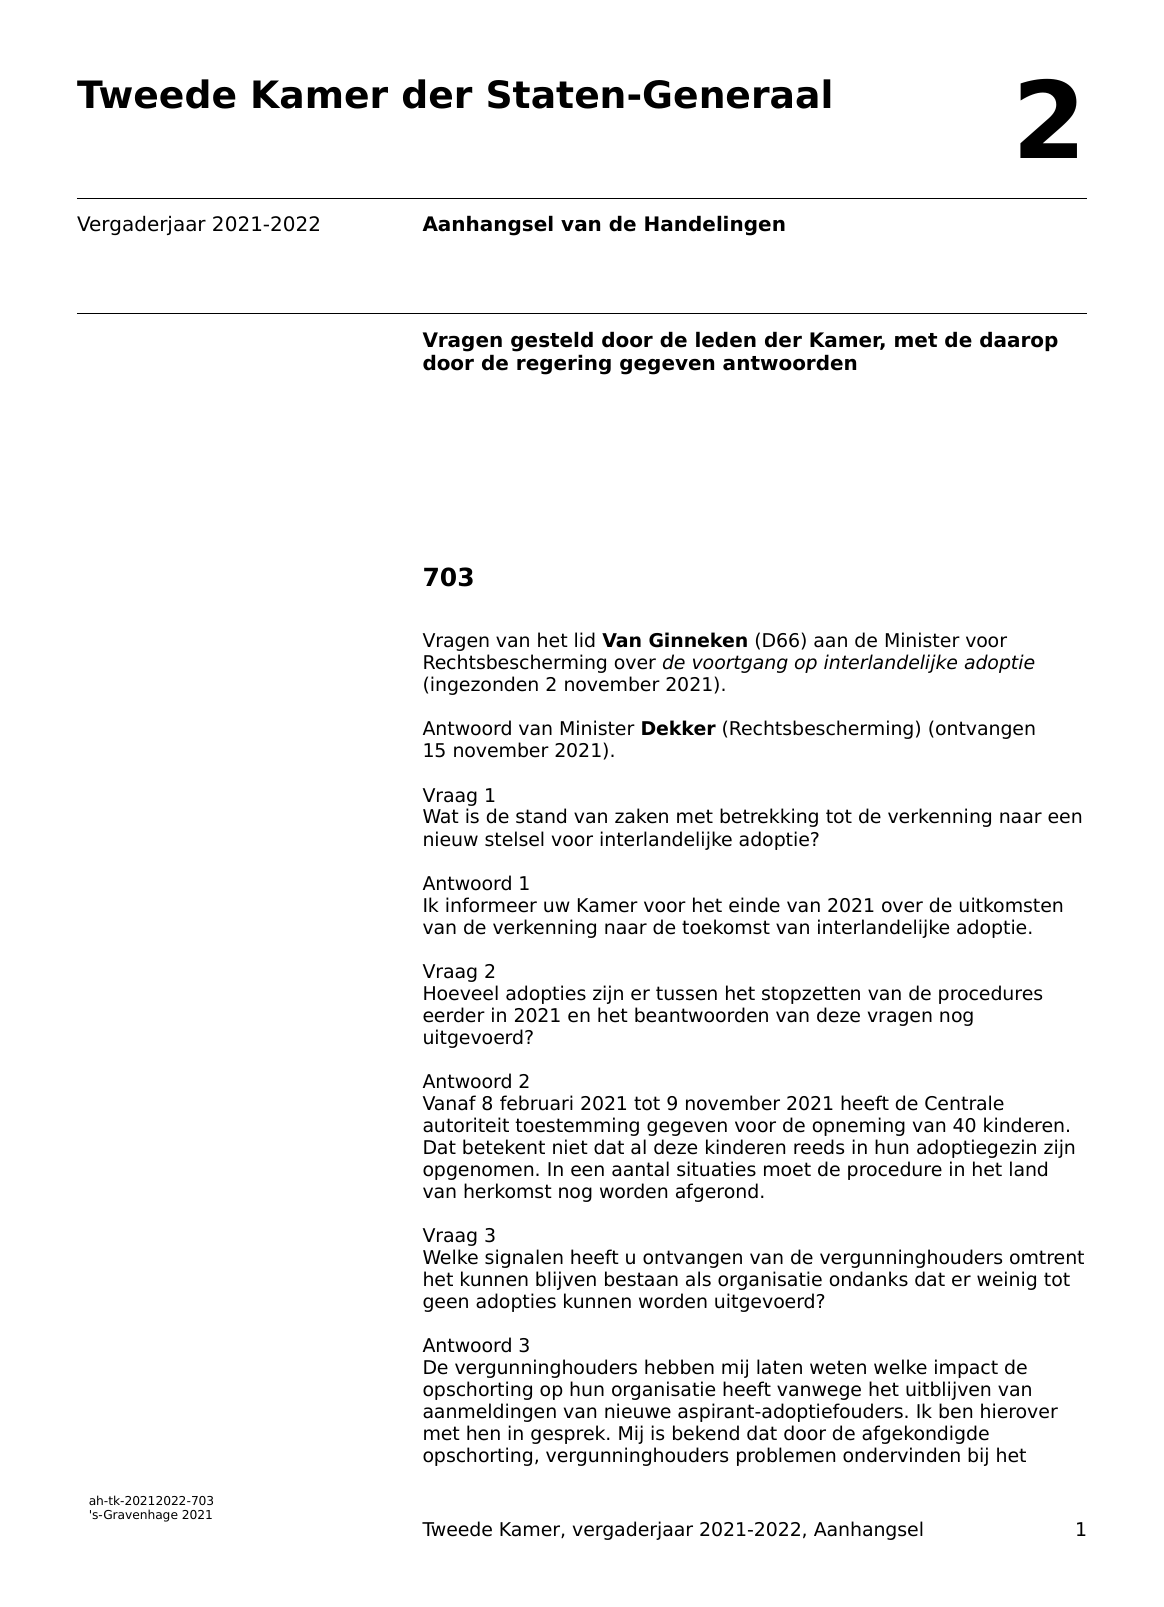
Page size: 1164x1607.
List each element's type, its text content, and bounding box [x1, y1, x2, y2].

table_cell Vergaderjaar 2021-2022 [77, 199, 422, 313]
text Wat is de stand van zaken met betrekking tot de verkenning naar een nieuw stelsel voor interlandelijke adoptie? [422, 806, 1087, 850]
text Vraag 3 [422, 1225, 1087, 1247]
text Vragen van het lid Van Ginneken (D66) aan de Minister voor Rechtsbescherming over de voortgang op interlandelijke adoptie (ingezonden 2 november 2021). [422, 630, 1087, 696]
table_header Tweede Kamer der Staten-Generaal [77, 59, 886, 198]
text Ik informeer uw Kamer voor het einde van 2021 over de uitkomsten van de verkenning naar de toekomst van interlandelijke adoptie. [422, 894, 1087, 938]
text Vanaf 8 februari 2021 tot 9 november 2021 heeft de Centrale autoriteit toestemming gegeven voor de opneming van 40 kinderen. Dat betekent niet dat al deze kinderen reeds in hun adoptiegezin zijn opgenomen. In een aantal situaties moet de procedure in het land van herkomst nog worden afgerond. [422, 1093, 1087, 1203]
table_cell [77, 314, 422, 375]
text Hoeveel adopties zijn er tussen het stopzetten van de procedures eerder in 2021 en het beantwoorden van deze vragen nog uitgevoerd? [422, 983, 1087, 1049]
text Antwoord 3 [422, 1335, 1087, 1357]
text Vraag 2 [422, 961, 1087, 983]
table_cell Vragen gesteld door de leden der Kamer, met de daarop door de regering gegeven antwoorden [422, 314, 1087, 375]
text Antwoord 2 [422, 1071, 1087, 1093]
text 's-Gravenhage 2021 [88, 1508, 323, 1522]
text 703 [422, 563, 1087, 592]
table_header 2 [886, 59, 1087, 198]
text Antwoord van Minister Dekker (Rechtsbescherming) (ontvangen 15 november 2021). [422, 718, 1087, 762]
text Welke signalen heeft u ontvangen van de vergunninghouders omtrent het kunnen blijven bestaan als organisatie ondanks dat er weinig tot geen adopties kunnen worden uitgevoerd? [422, 1247, 1087, 1313]
text ah-tk-20212022-703 [88, 1494, 323, 1508]
table_cell Aanhangsel van de Handelingen [422, 199, 1087, 313]
text Vraag 1 [422, 784, 1087, 806]
text De vergunninghouders hebben mij laten weten welke impact de opschorting op hun organisatie heeft vanwege het uitblijven van aanmeldingen van nieuwe aspirant-adoptiefouders. Ik ben hierover met hen in gesprek. Mij is bekend dat door de afgekondigde opschorting, vergunninghouders problemen ondervinden bij het [422, 1357, 1087, 1467]
text Antwoord 1 [422, 873, 1087, 894]
